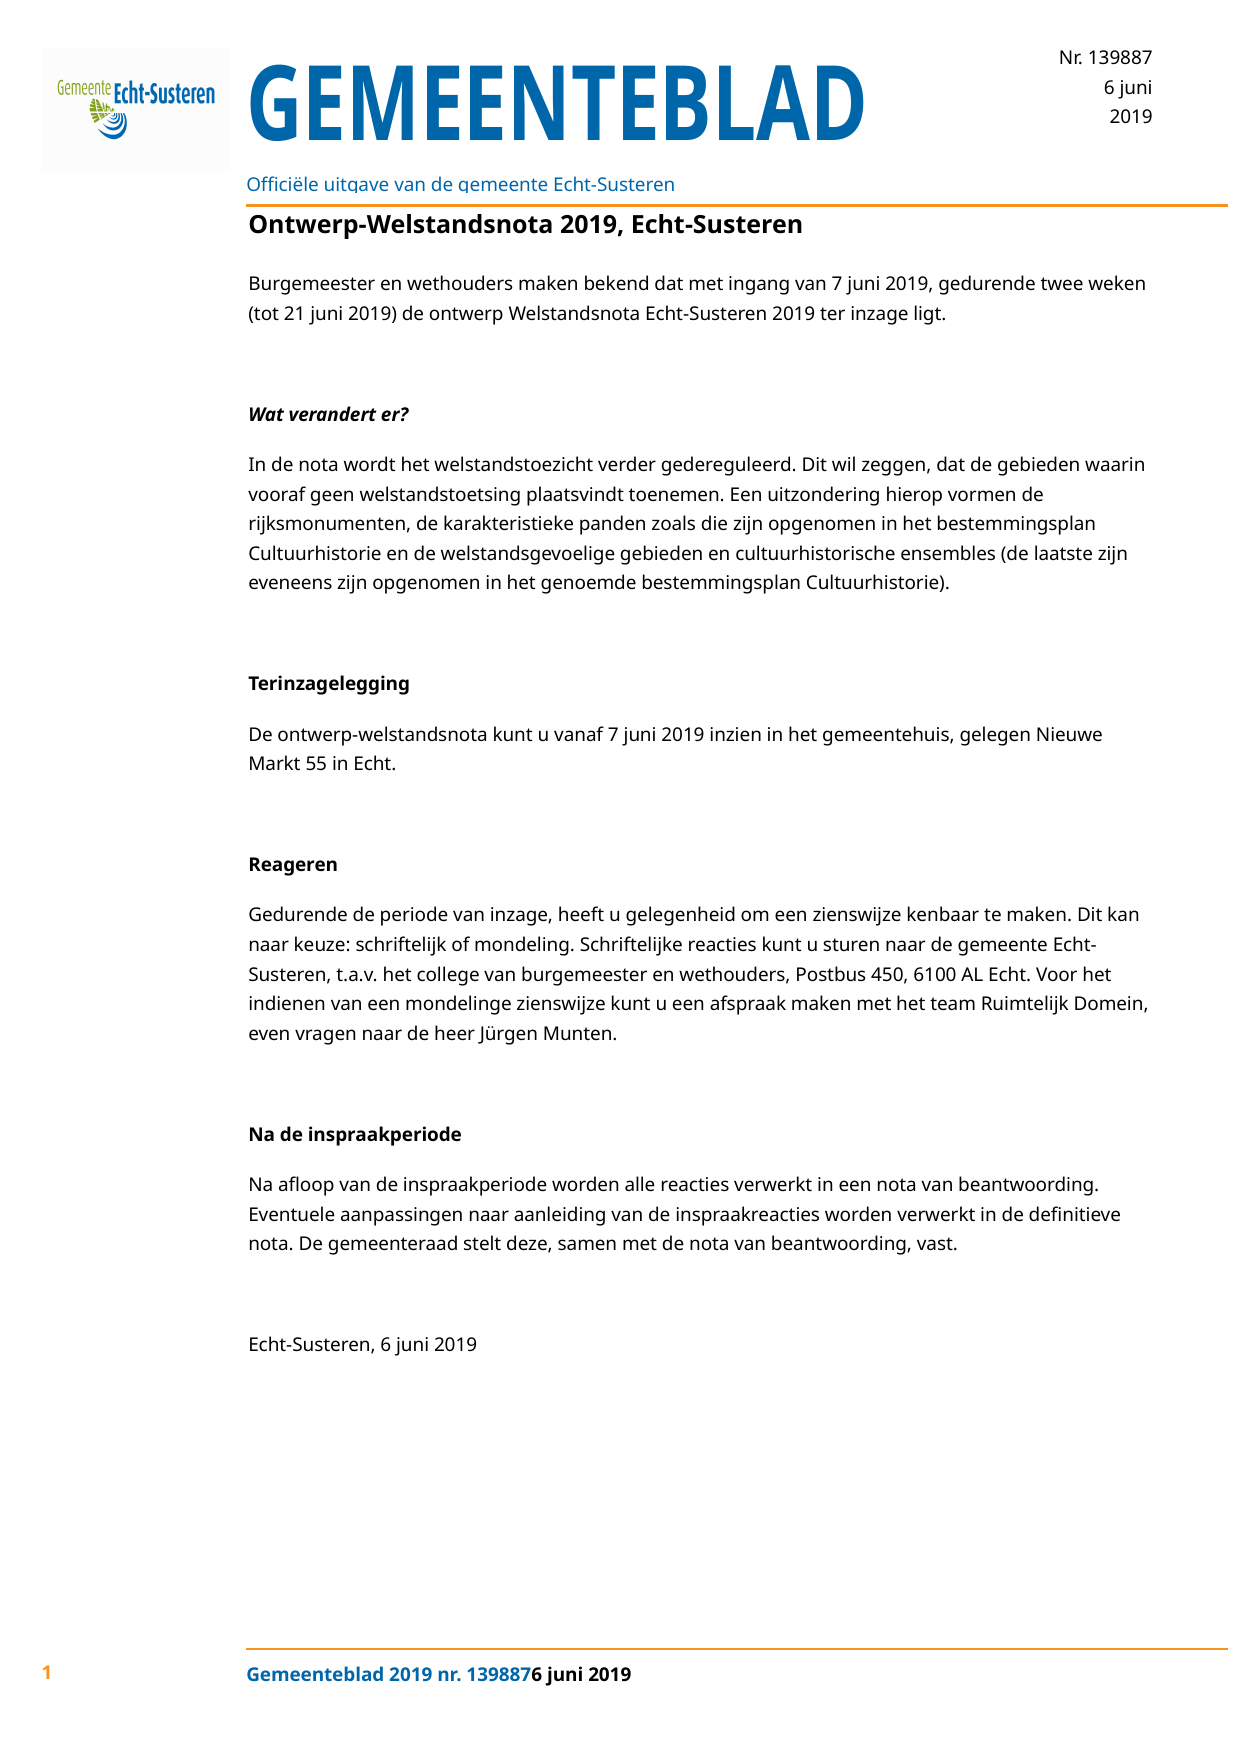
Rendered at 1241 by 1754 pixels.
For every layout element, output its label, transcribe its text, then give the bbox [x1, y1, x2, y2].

text Gedurende de periode van inzage, heeft u gelegenheid om een zienswijze kenbaar te maken. Dit kan naar keuze: schriftelijk of mondeling. Schriftelijke reacties kunt u sturen naar de gemeente Echt-Susteren, t.a.v. het college van burgemeester en wethouders, Postbus 450, 6100 AL Echt. Voor het indienen van een mondelinge zienswijze kunt u een afspraak maken met het team Ruimtelijk Domein, even vragen naar de heer Jürgen Munten. [248, 902, 1152, 1046]
text Terinzagelegging [248, 670, 1152, 696]
text De ontwerp-welstandsnota kunt u vanaf 7 juni 2019 inzien in het gemeentehuis, gelegen Nieuwe Markt 55 in Echt. [248, 721, 1152, 776]
text Reageren [248, 851, 1152, 877]
text Echt-Susteren, 6 juni 2019 [248, 1331, 1152, 1357]
picture [41, 47, 231, 172]
text Wat verandert er? [248, 401, 1152, 426]
text Na afloop van de inspraakperiode worden alle reacties verwerkt in een nota van beantwoording. Eventuele aanpassingen naar aanleiding van de inspraakreacties worden verwerkt in de definitieve nota. De gemeenteraad stelt deze, samen met de nota van beantwoording, vast. [248, 1171, 1152, 1256]
text In de nota wordt het welstandstoezicht verder gedereguleerd. Dit wil zeggen, dat de gebieden waarin vooraf geen welstandstoetsing plaatsvindt toenemen. Een uitzondering hierop vormen de rijksmonumenten, de karakteristieke panden zoals die zijn opgenomen in het bestemmingsplan Cultuurhistorie en de welstandsgevoelige gebieden en cultuurhistorische ensembles (de laatste zijn eveneens zijn opgenomen in het genoemde bestemmingsplan Cultuurhistorie). [248, 451, 1152, 595]
text Ontwerp-Welstandsnota 2019, Echt-Susteren [248, 207, 1152, 241]
text Burgemeester en wethouders maken bekend dat met ingang van 7 juni 2019, gedurende twee weken (tot 21 juni 2019) de ontwerp Welstandsnota Echt-Susteren 2019 ter inzage ligt. [248, 270, 1152, 326]
text Na de inspraakperiode [248, 1121, 1152, 1146]
